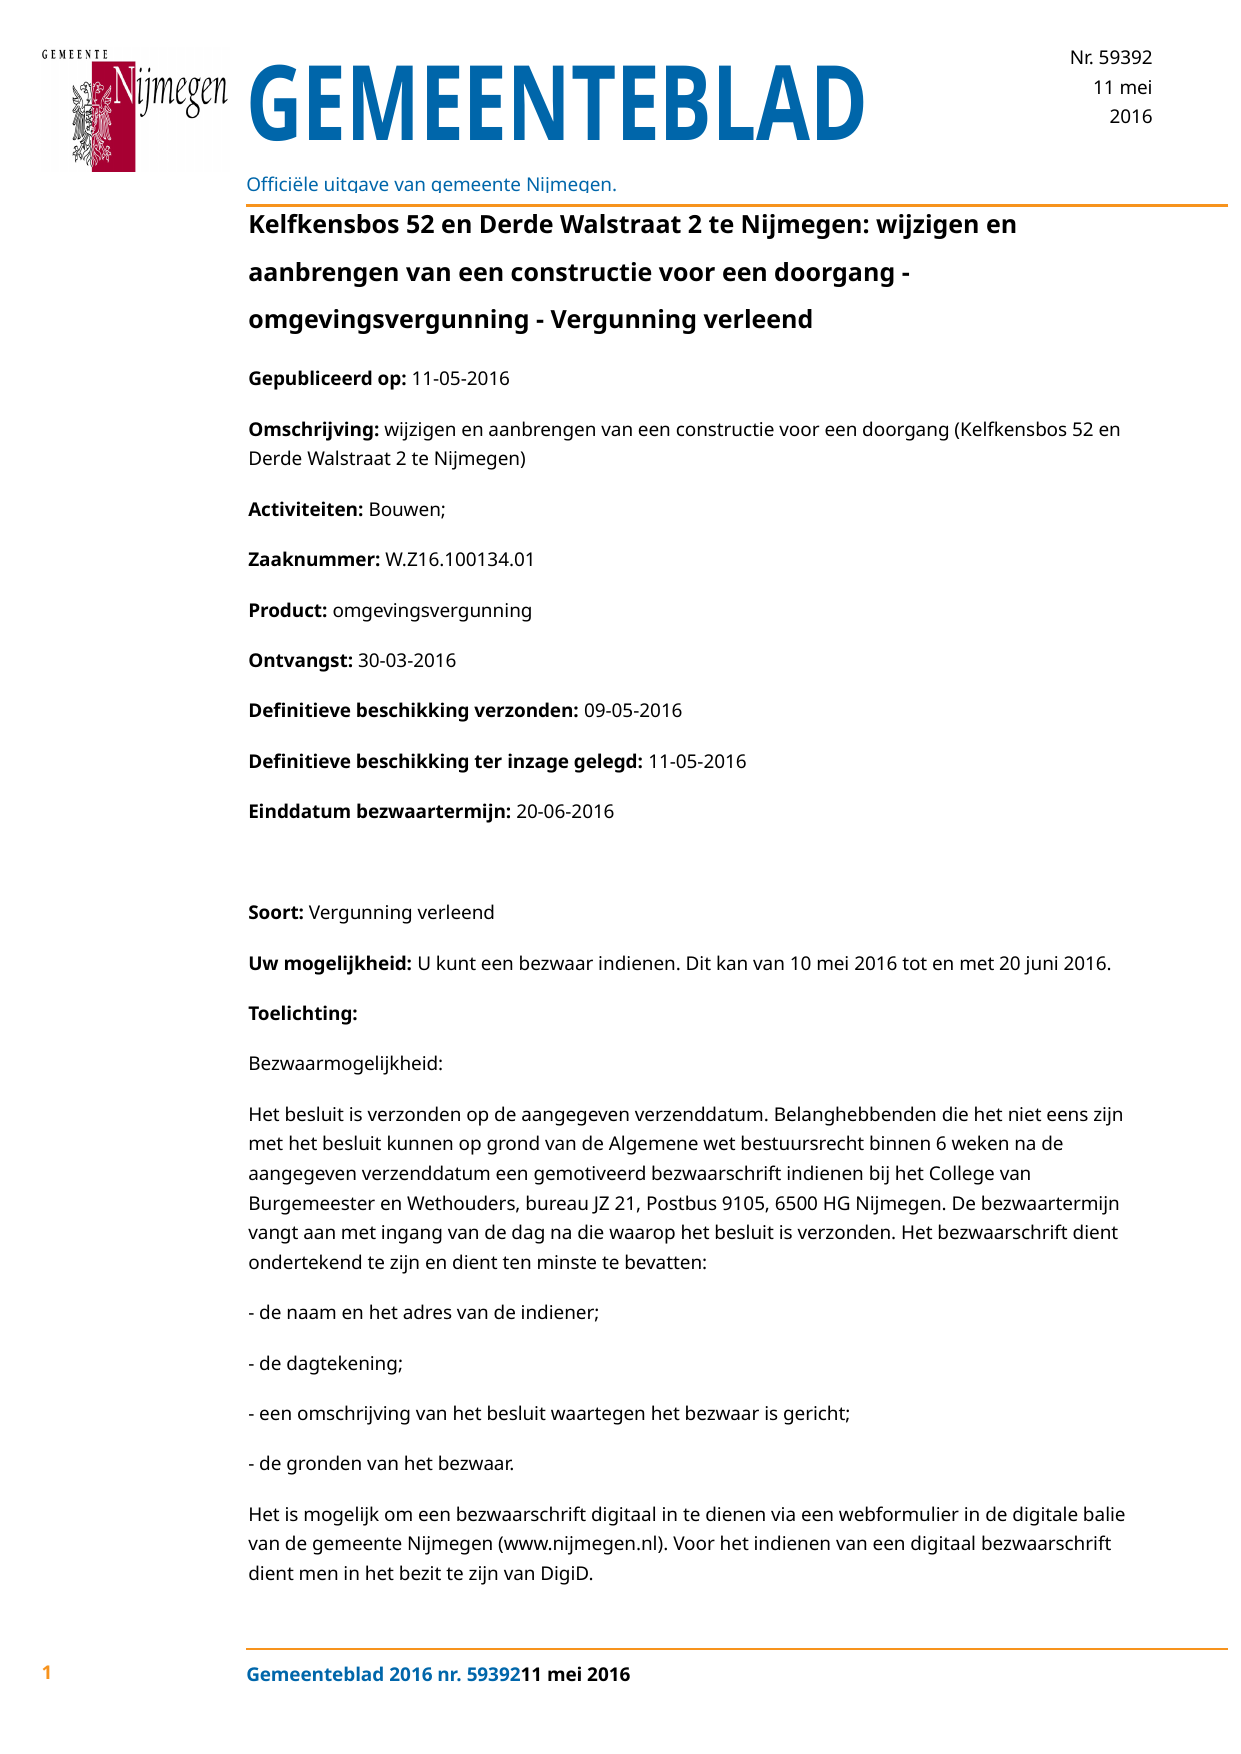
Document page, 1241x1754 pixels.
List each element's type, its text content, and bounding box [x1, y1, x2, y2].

text Soort: Vergunning verleend [248, 899, 1152, 925]
text - de gronden van het bezwaar. [248, 1451, 1152, 1476]
text Ontvangst: 30-03-2016 [248, 647, 1152, 673]
text Bezwaarmogelijkheid: [248, 1051, 1152, 1076]
text Kelfkensbos 52 en Derde Walstraat 2 te Nijmegen: wijzigen en aanbrengen van een constructie voor een doorgang - omgevingsvergunning - Vergunning verleend [248, 207, 1152, 336]
text Omschrijving: wijzigen en aanbrengen van een constructie voor een doorgang (Kelfkensbos 52 en Derde Walstraat 2 te Nijmegen) [248, 416, 1152, 471]
text Activiteiten: Bouwen; [248, 496, 1152, 522]
text Gepubliceerd op: 11-05-2016 [248, 366, 1152, 391]
text Definitieve beschikking ter inzage gelegd: 11-05-2016 [248, 748, 1152, 774]
text - de dagtekening; [248, 1350, 1152, 1375]
text - de naam en het adres van de indiener; [248, 1299, 1152, 1325]
text Definitieve beschikking verzonden: 09-05-2016 [248, 698, 1152, 723]
text Het besluit is verzonden op de aangegeven verzenddatum. Belanghebbenden die het niet eens zijn met het besluit kunnen op grond van de Algemene wet bestuursrecht binnen 6 weken na de aangegeven verzenddatum een gemotiveerd bezwaarschrift indienen bij het College van Burgemeester en Wethouders, bureau JZ 21, Postbus 9105, 6500 HG Nijmegen. De bezwaartermijn vangt aan met ingang van de dag na die waarop het besluit is verzonden. Het bezwaarschrift dient ondertekend te zijn en dient ten minste te bevatten: [248, 1101, 1152, 1274]
text Uw mogelijkheid: U kunt een bezwaar indienen. Dit kan van 10 mei 2016 tot en met 20 juni 2016. [248, 950, 1152, 975]
text Product: omgevingsvergunning [248, 597, 1152, 622]
text - een omschrijving van het besluit waartegen het bezwaar is gericht; [248, 1400, 1152, 1426]
text Toelichting: [248, 1000, 1152, 1026]
text Zaaknummer: W.Z16.100134.01 [248, 546, 1152, 572]
text Het is mogelijk om een bezwaarschrift digitaal in te dienen via een webformulier in de digitale balie van de gemeente Nijmegen (www.nijmegen.nl). Voor het indienen van een digitaal bezwaarschrift dient men in het bezit te zijn van DigiD. [248, 1501, 1152, 1586]
text Einddatum bezwaartermijn: 20-06-2016 [248, 798, 1152, 824]
picture [41, 47, 231, 172]
